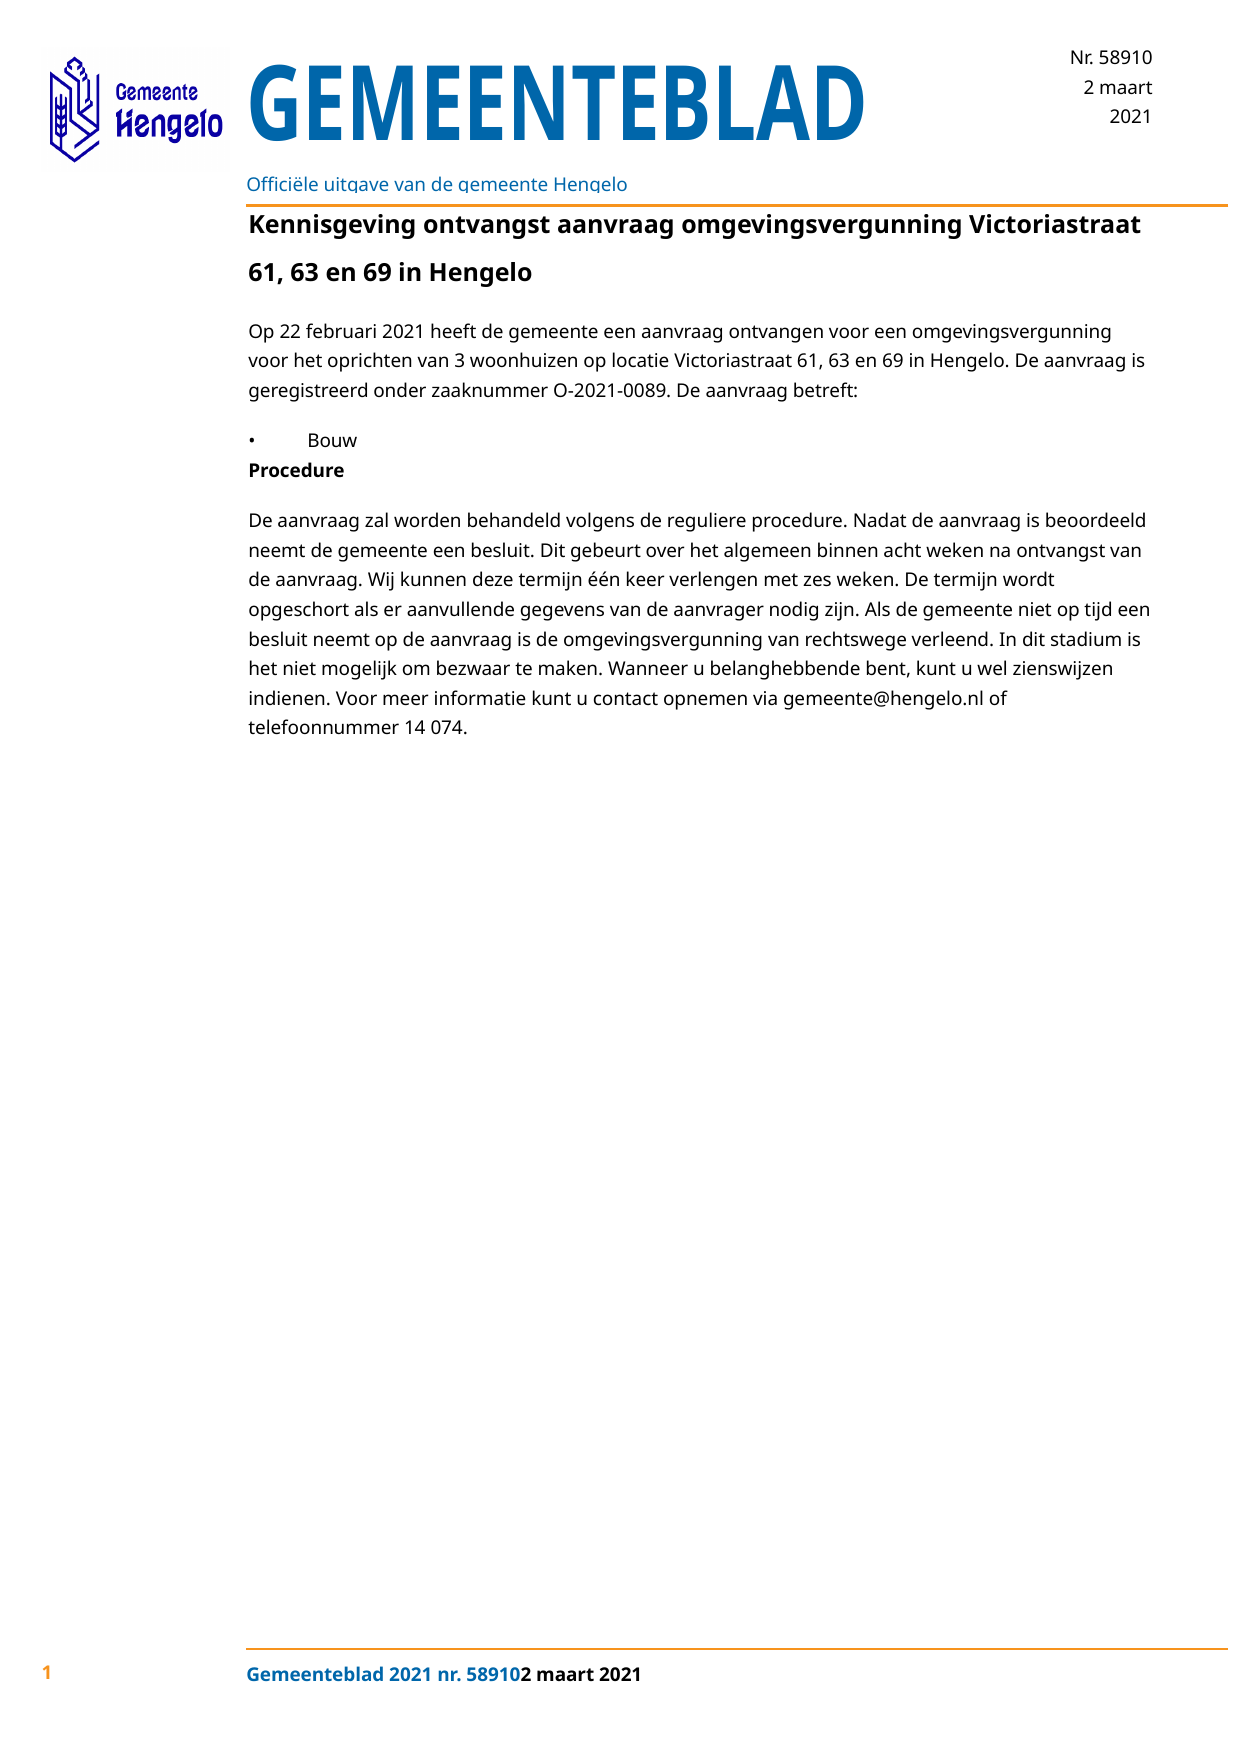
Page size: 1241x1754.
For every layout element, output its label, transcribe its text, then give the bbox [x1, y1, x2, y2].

picture [41, 47, 231, 172]
text Kennisgeving ontvangst aanvraag omgevingsvergunning Victoriastraat 61, 63 en 69 in Hengelo [248, 207, 1152, 288]
text Op 22 februari 2021 heeft de gemeente een aanvraag ontvangen voor een omgevingsvergunning voor het oprichten van 3 woonhuizen op locatie Victoriastraat 61, 63 en 69 in Hengelo. De aanvraag is geregistreerd onder zaaknummer O-2021-0089. De aanvraag betreft: [248, 318, 1152, 403]
list Bouw [248, 427, 1152, 453]
text De aanvraag zal worden behandeld volgens de reguliere procedure. Nadat de aanvraag is beoordeeld neemt de gemeente een besluit. Dit gebeurt over het algemeen binnen acht weken na ontvangst van de aanvraag. Wij kunnen deze termijn één keer verlengen met zes weken. De termijn wordt opgeschort als er aanvullende gegevens van de aanvrager nodig zijn. Als de gemeente niet op tijd een besluit neemt op de aanvraag is de omgevingsvergunning van rechtswege verleend. In dit stadium is het niet mogelijk om bezwaar te maken. Wanneer u belanghebbende bent, kunt u wel zienswijzen indienen. Voor meer informatie kunt u contact opnemen via gemeente@hengelo.nl of telefoonnummer 14 074. [248, 507, 1152, 740]
text Procedure [248, 457, 1152, 483]
